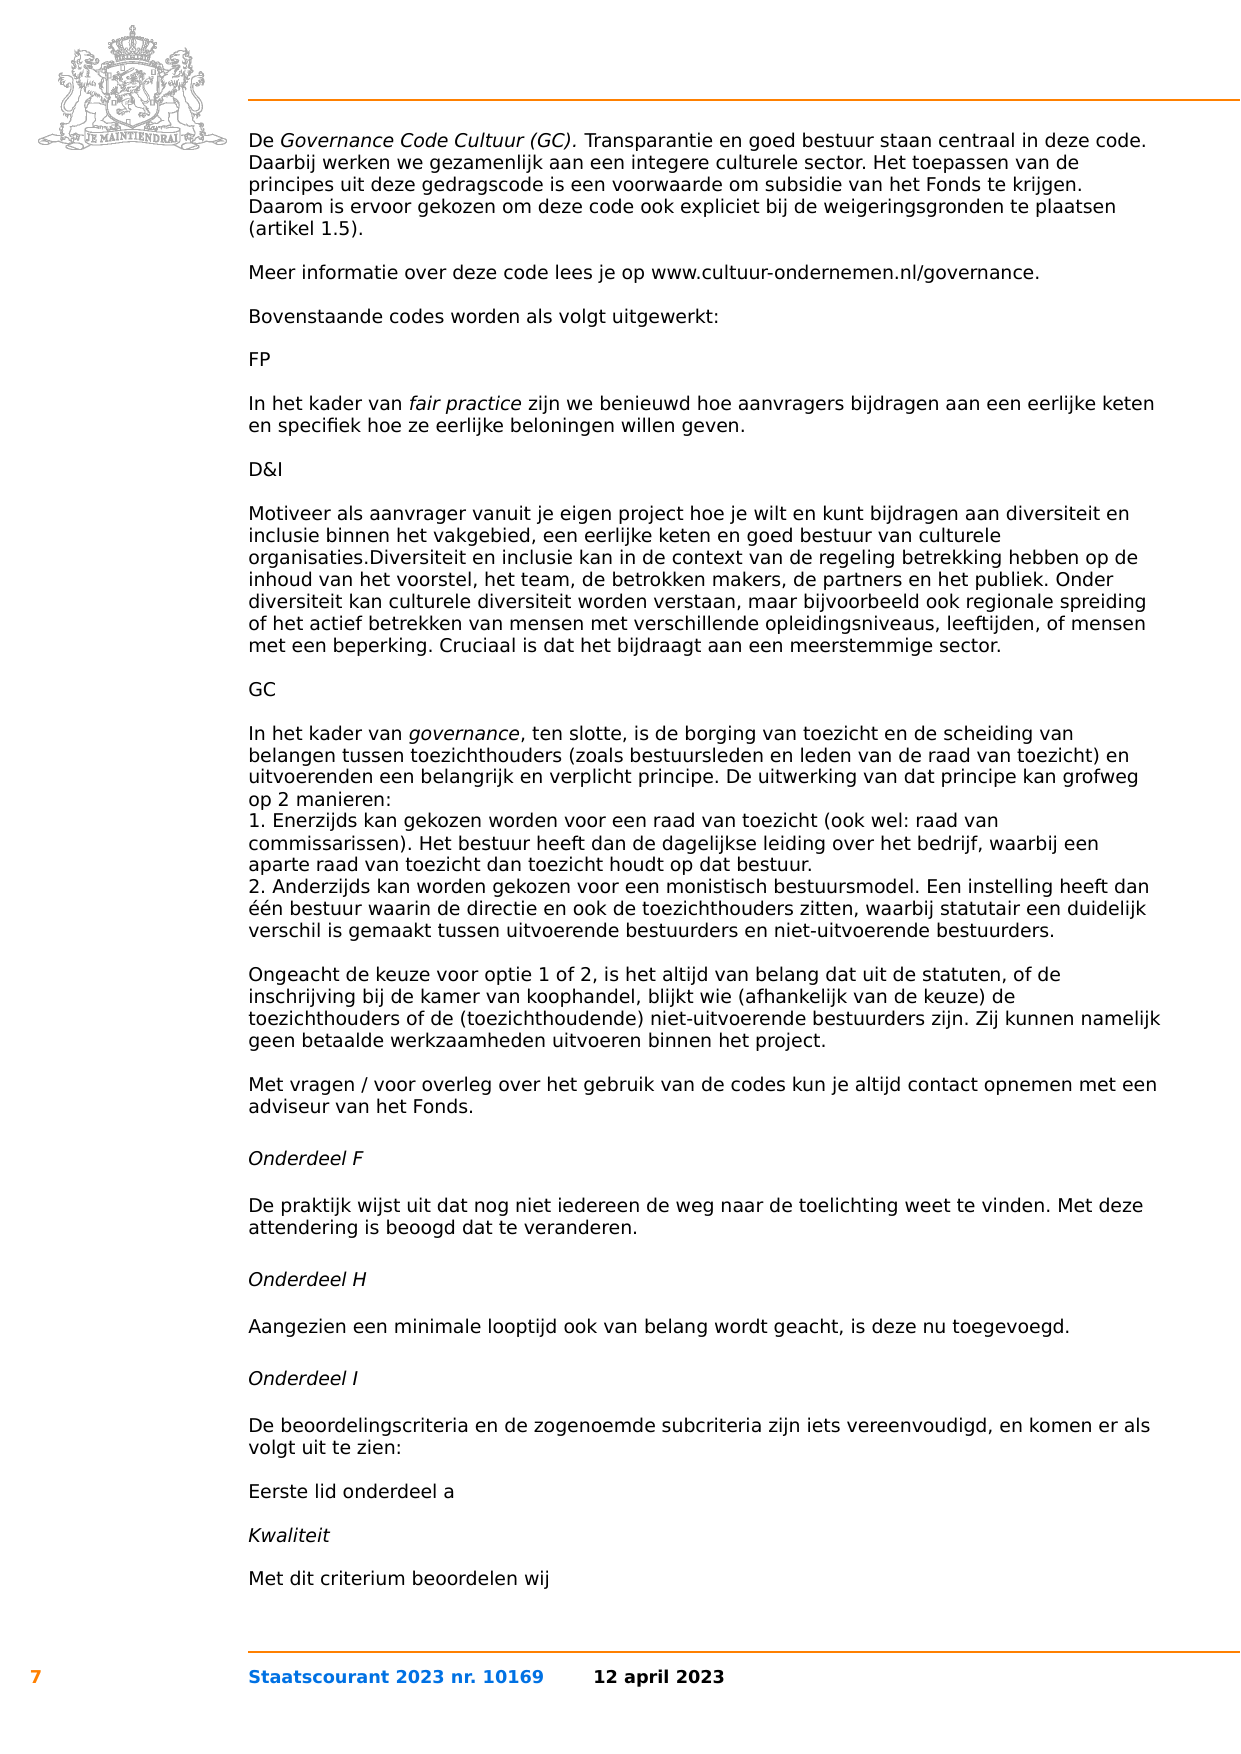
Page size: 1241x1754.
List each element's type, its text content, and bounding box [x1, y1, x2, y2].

text Meer informatie over deze code lees je op www.cultuur-ondernemen.nl/governance. [248, 262, 1163, 284]
text 1. Enerzijds kan gekozen worden voor een raad van toezicht (ook wel: raad van commissarissen). Het bestuur heeft dan de dagelijkse leiding over het bedrijf, waarbij een aparte raad van toezicht dan toezicht houdt op dat bestuur. [248, 810, 1163, 876]
text Bovenstaande codes worden als volgt uitgewerkt: [248, 306, 1163, 327]
subtitle Onderdeel F [248, 1148, 1163, 1170]
text Motiveer als aanvrager vanuit je eigen project hoe je wilt en kunt bijdragen aan diversiteit en inclusie binnen het vakgebied, een eerlijke keten en goed bestuur van culturele organisaties.Diversiteit en inclusie kan in de context van de regeling betrekking hebben op de inhoud van het voorstel, het team, de betrokken makers, de partners en het publiek. Onder diversiteit kan culturele diversiteit worden verstaan, maar bijvoorbeeld ook regionale spreiding of het actief betrekken van mensen met verschillende opleidingsniveaus, leeftijden, of mensen met een beperking. Cruciaal is dat het bijdraagt aan een meerstemmige sector. [248, 503, 1163, 657]
subtitle Kwaliteit [248, 1524, 1163, 1546]
text Met dit criterium beoordelen wij [248, 1568, 1163, 1590]
text De praktijk wijst uit dat nog niet iedereen de weg naar de toelichting weet te vinden. Met deze attendering is beoogd dat te veranderen. [248, 1195, 1163, 1239]
text 2. Anderzijds kan worden gekozen voor een monistisch bestuursmodel. Een instelling heeft dan één bestuur waarin de directie en ook de toezichthouders zitten, waarbij statutair een duidelijk verschil is gemaakt tussen uitvoerende bestuurders en niet-uitvoerende bestuurders. [248, 876, 1163, 942]
subtitle Onderdeel I [248, 1368, 1163, 1390]
subtitle GC [248, 679, 1163, 701]
text Met vragen / voor overleg over het gebruik van de codes kun je altijd contact opnemen met een adviseur van het Fonds. [248, 1074, 1163, 1118]
subtitle Eerste lid onderdeel a [248, 1481, 1163, 1503]
picture [38, 25, 227, 150]
text De Governance Code Cultuur (GC). Transparantie en goed bestuur staan centraal in deze code. Daarbij werken we gezamenlijk aan een integere culturele sector. Het toepassen van de principes uit deze gedragscode is een voorwaarde om subsidie van het Fonds te krijgen. Daarom is ervoor gekozen om deze code ook expliciet bij de weigeringsgronden te plaatsen (artikel 1.5). [248, 130, 1163, 240]
text De beoordelingscriteria en de zogenoemde subcriteria zijn iets vereenvoudigd, en komen er als volgt uit te zien: [248, 1415, 1163, 1459]
text In het kader van fair practice zijn we benieuwd hoe aanvragers bijdragen aan een eerlijke keten en specifiek hoe ze eerlijke beloningen willen geven. [248, 393, 1163, 437]
text In het kader van governance, ten slotte, is de borging van toezicht en de scheiding van belangen tussen toezichthouders (zoals bestuursleden en leden van de raad van toezicht) en uitvoerenden een belangrijk en verplicht principe. De uitwerking van dat principe kan grofweg op 2 manieren: [248, 722, 1163, 810]
text Ongeacht de keuze voor optie 1 of 2, is het altijd van belang dat uit de statuten, of de inschrijving bij de kamer van koophandel, blijkt wie (afhankelijk van de keuze) de toezichthouders of de (toezichthoudende) niet-uitvoerende bestuurders zijn. Zij kunnen namelijk geen betaalde werkzaamheden uitvoeren binnen het project. [248, 964, 1163, 1052]
subtitle D&I [248, 459, 1163, 481]
subtitle FP [248, 349, 1163, 371]
text Aangezien een minimale looptijd ook van belang wordt geacht, is deze nu toegevoegd. [248, 1316, 1163, 1338]
subtitle Onderdeel H [248, 1269, 1163, 1291]
